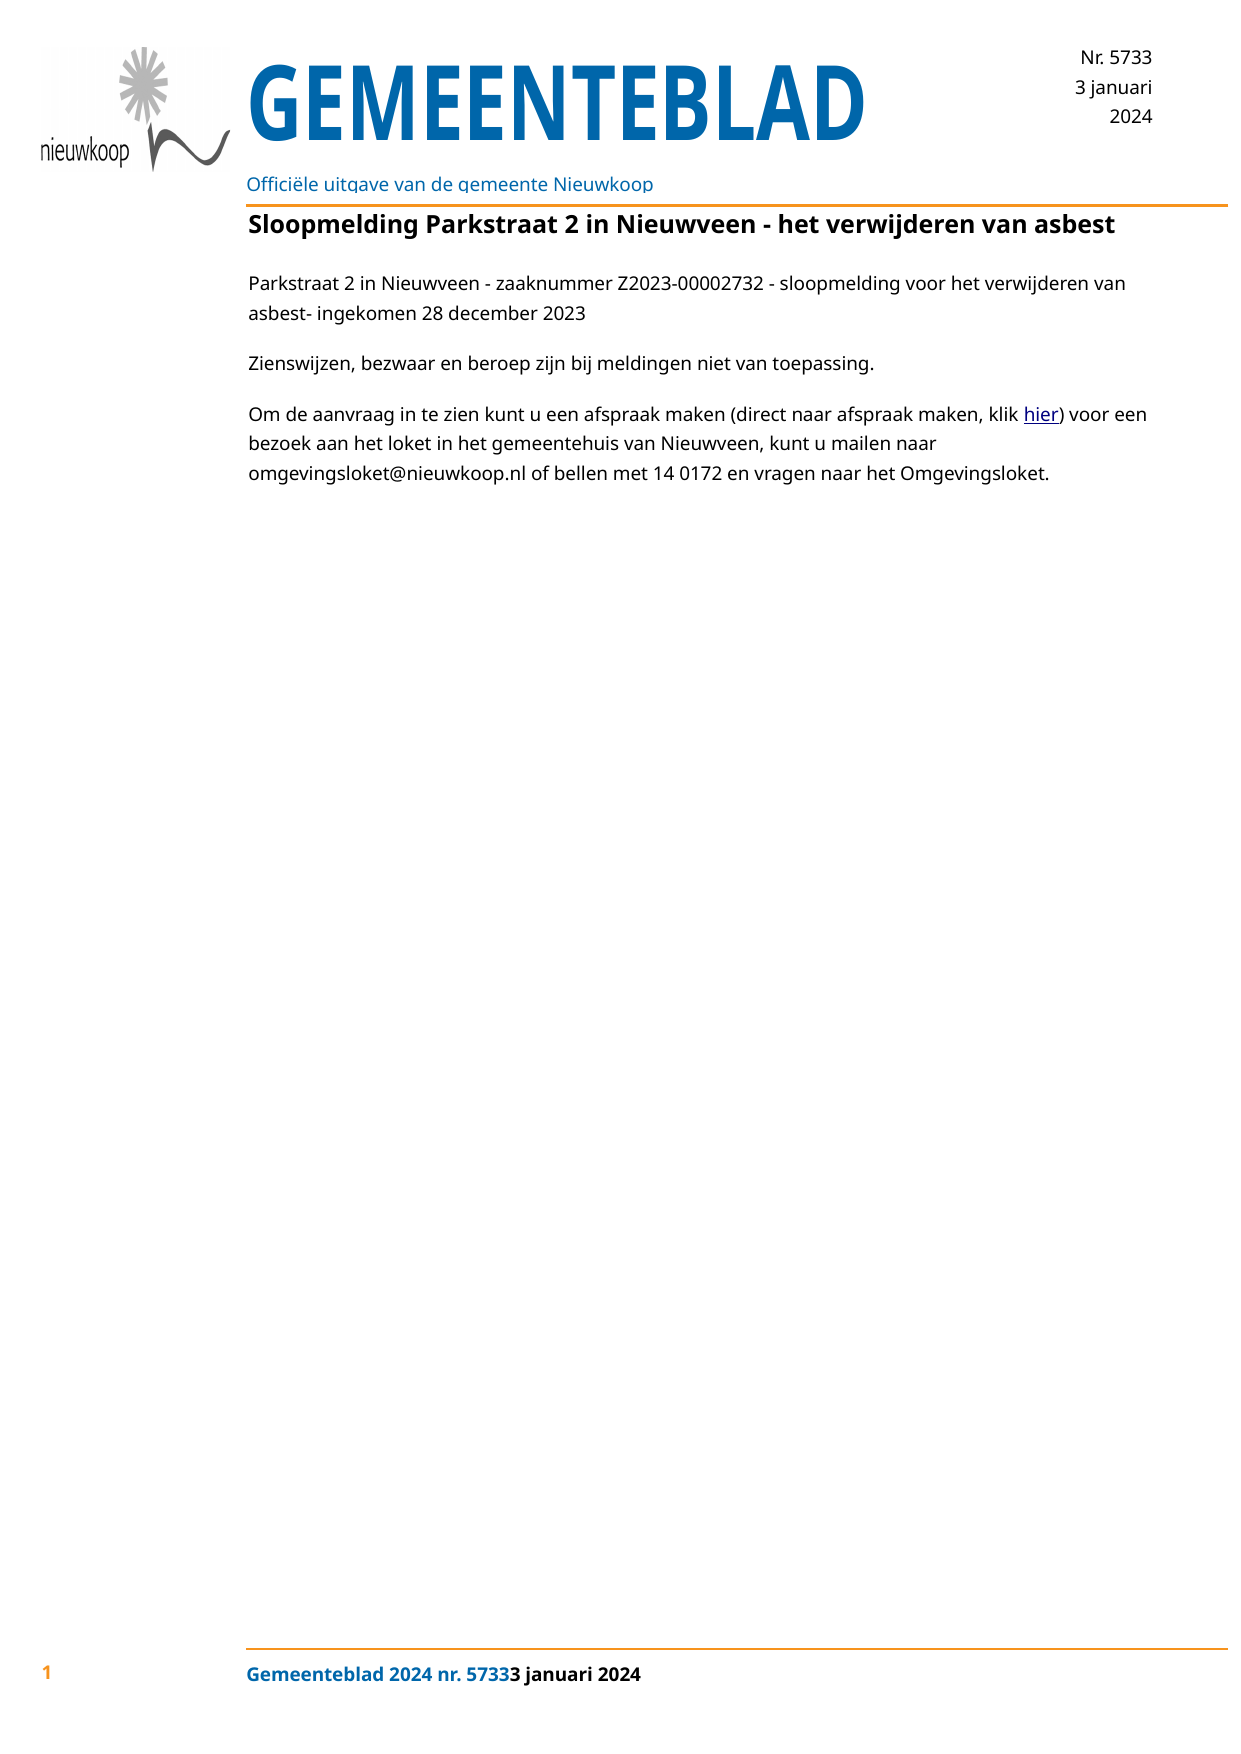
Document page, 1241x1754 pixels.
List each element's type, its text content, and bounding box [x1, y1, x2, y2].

text Zienswijzen, bezwaar en beroep zijn bij meldingen niet van toepassing. [248, 350, 1152, 376]
text Sloopmelding Parkstraat 2 in Nieuwveen - het verwijderen van asbest [248, 207, 1152, 241]
text Om de aanvraag in te zien kunt u een afspraak maken (direct naar afspraak maken, klik hier) voor een bezoek aan het loket in het gemeentehuis van Nieuwveen, kunt u mailen naar omgevingsloket@nieuwkoop.nl of bellen met 14 0172 en vragen naar het Omgevingsloket. [248, 401, 1152, 486]
text Parkstraat 2 in Nieuwveen - zaaknummer Z2023-00002732 - sloopmelding voor het verwijderen van asbest- ingekomen 28 december 2023 [248, 270, 1152, 326]
picture [41, 47, 231, 172]
